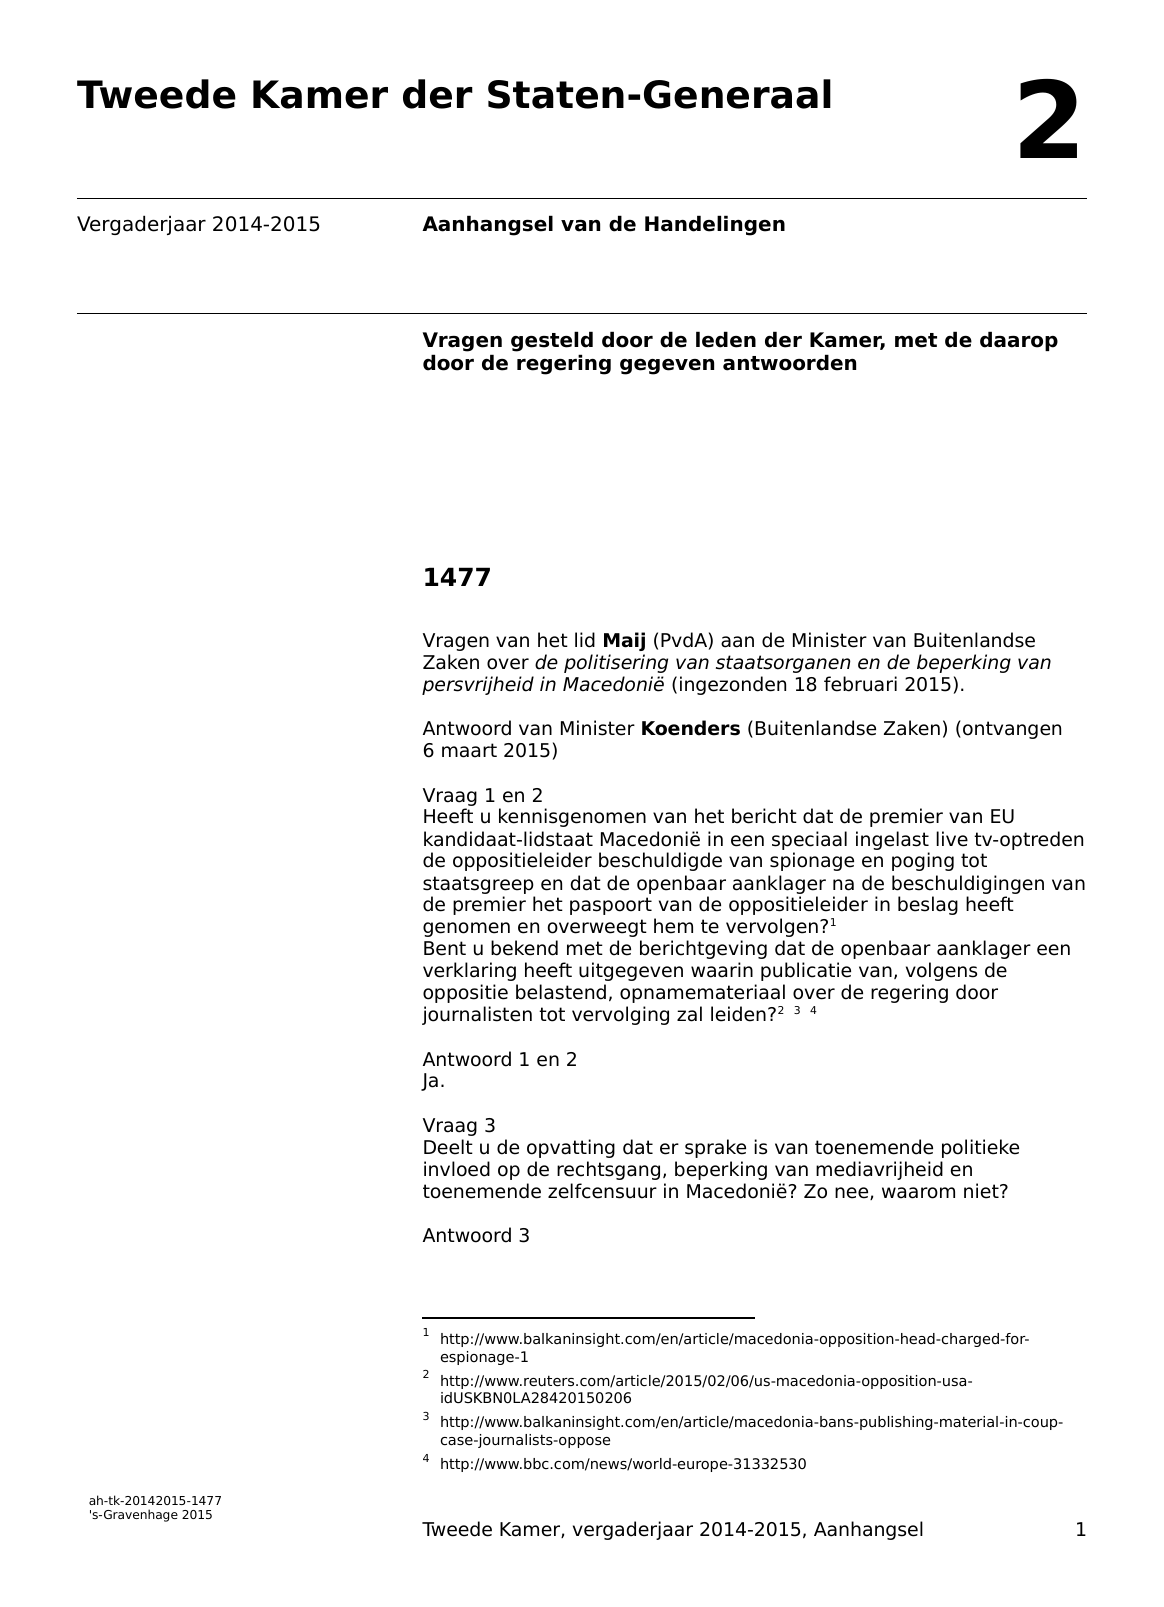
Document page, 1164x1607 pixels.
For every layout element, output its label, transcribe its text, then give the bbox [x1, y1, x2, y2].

text Ja. [422, 1070, 1087, 1092]
table_cell Vragen gesteld door de leden der Kamer, met de daarop door de regering gegeven antwoorden [422, 314, 1087, 375]
table_cell Vergaderjaar 2014-2015 [77, 199, 422, 313]
table_cell Aanhangsel van de Handelingen [422, 199, 1087, 313]
text http://www.bbc.com/news/world-europe-31332530 [422, 1452, 1087, 1474]
text ah-tk-20142015-1477 [88, 1494, 323, 1508]
text http://www.balkaninsight.com/en/article/macedonia-bans-publishing-material-in-coup-case-journalists-oppose [422, 1410, 1087, 1449]
text http://www.balkaninsight.com/en/article/macedonia-opposition-head-charged-for-espionage-1 [422, 1327, 1087, 1366]
text Antwoord van Minister Koenders (Buitenlandse Zaken) (ontvangen 6 maart 2015) [422, 718, 1087, 762]
text Heeft u kennisgenomen van het bericht dat de premier van EU kandidaat-lidstaat Macedonië in een speciaal ingelast live tv-optreden de oppositieleider beschuldigde van spionage en poging tot staatsgreep en dat de openbaar aanklager na de beschuldigingen van de premier het paspoort van de oppositieleider in beslag heeft genomen en overweegt hem te vervolgen? [422, 806, 1087, 938]
text 's-Gravenhage 2015 [88, 1508, 323, 1522]
text Vraag 1 en 2 [422, 784, 1087, 806]
text Vragen van het lid Maij (PvdA) aan de Minister van Buitenlandse Zaken over de politisering van staatsorganen en de beperking van persvrijheid in Macedonië (ingezonden 18 februari 2015). [422, 630, 1087, 696]
text 1477 [422, 563, 1087, 592]
text http://www.reuters.com/article/2015/02/06/us-macedonia-opposition-usa-idUSKBN0LA28420150206 [422, 1368, 1087, 1407]
text Antwoord 3 [422, 1225, 1087, 1247]
table_cell [77, 314, 422, 375]
text Bent u bekend met de berichtgeving dat de openbaar aanklager een verklaring heeft uitgegeven waarin publicatie van, volgens de oppositie belastend, opnamemateriaal over de regering door journalisten tot vervolging zal leiden? [422, 938, 1087, 1026]
table_header Tweede Kamer der Staten-Generaal [77, 59, 886, 198]
table_header 2 [886, 59, 1087, 198]
text Deelt u de opvatting dat er sprake is van toenemende politieke invloed op de rechtsgang, beperking van mediavrijheid en toenemende zelfcensuur in Macedonië? Zo nee, waarom niet? [422, 1137, 1087, 1202]
text Vraag 3 [422, 1114, 1087, 1137]
text Antwoord 1 en 2 [422, 1048, 1087, 1070]
